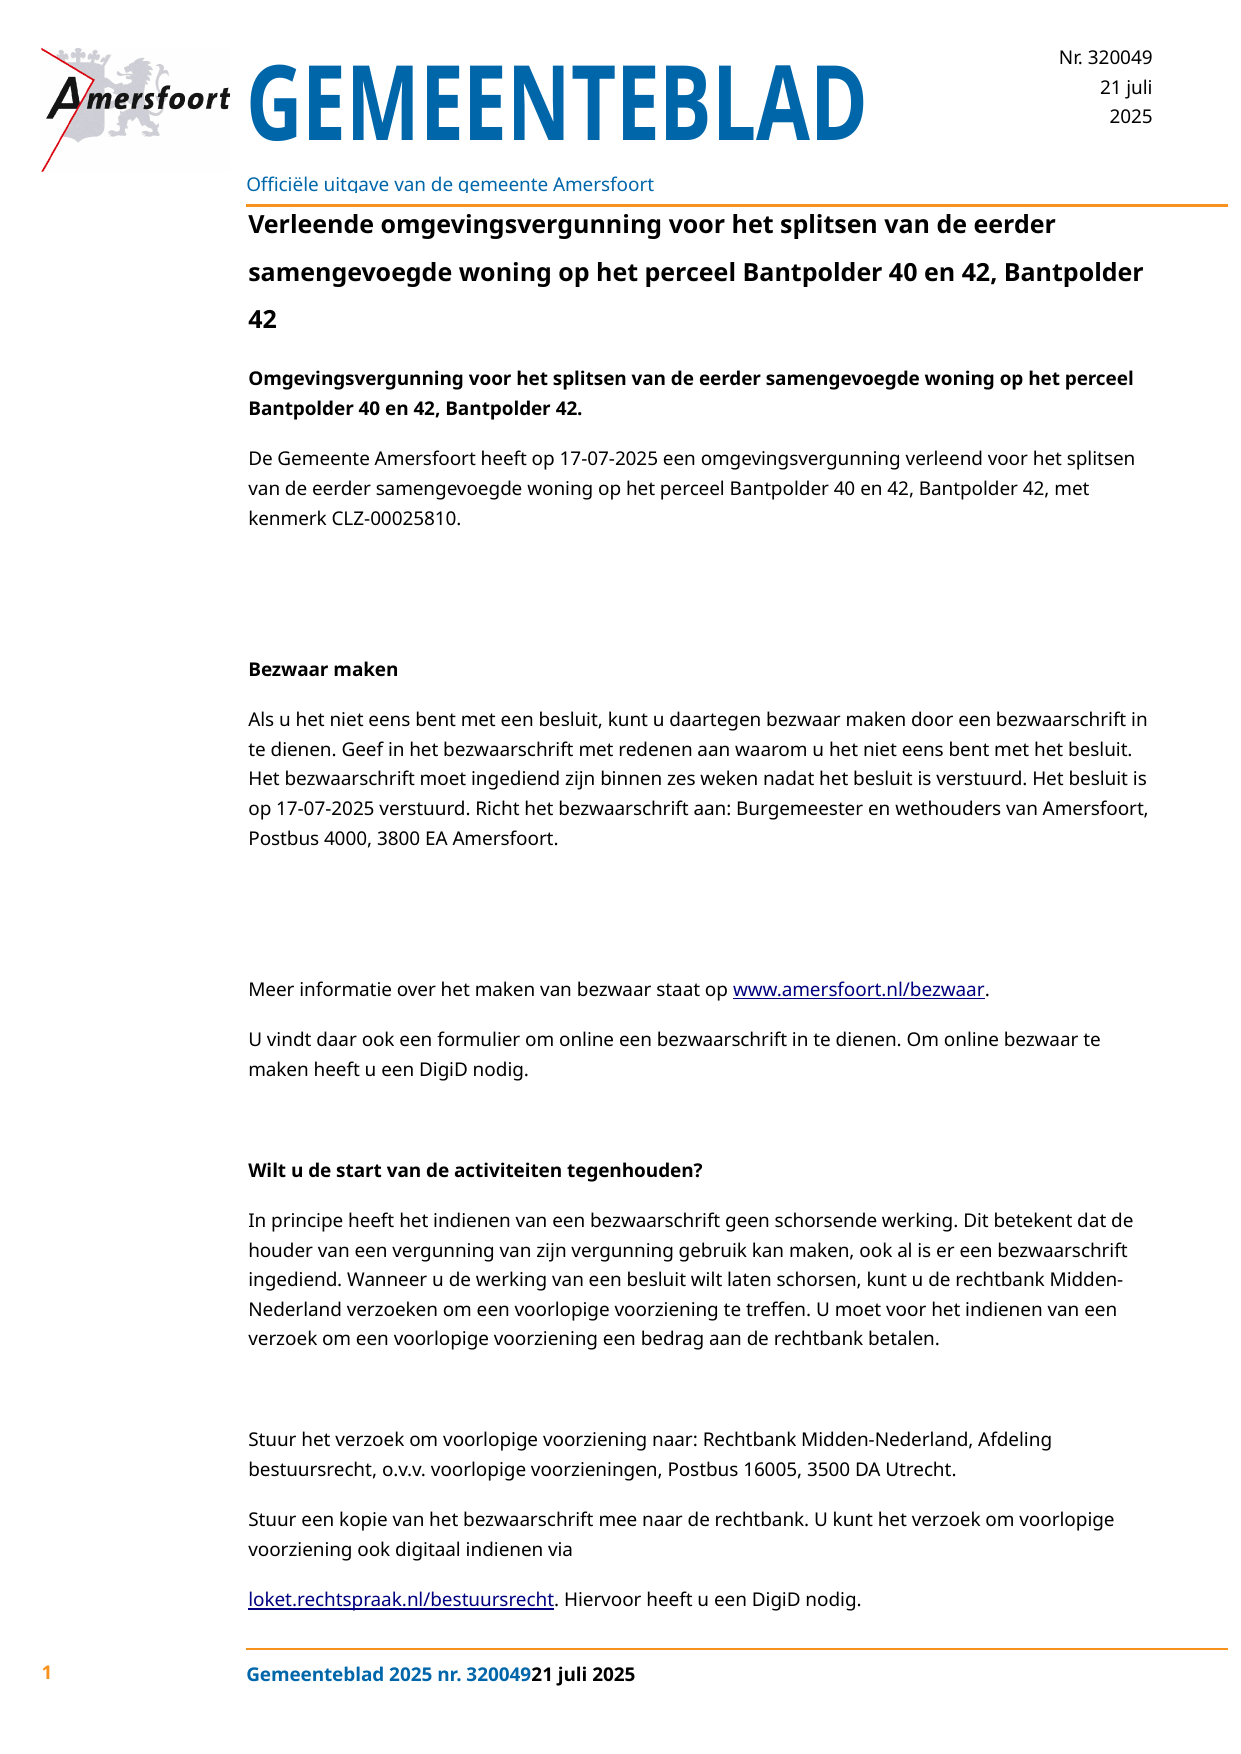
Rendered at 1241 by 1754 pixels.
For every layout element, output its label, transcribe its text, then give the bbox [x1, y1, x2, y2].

text Stuur een kopie van het bezwaarschrift mee naar de rechtbank. U kunt het verzoek om voorlopige voorziening ook digitaal indienen via [248, 1506, 1152, 1562]
text Als u het niet eens bent met een besluit, kunt u daartegen bezwaar maken door een bezwaarschrift in te dienen. Geef in het bezwaarschrift met redenen aan waarom u het niet eens bent met het besluit. Het bezwaarschrift moet ingediend zijn binnen zes weken nadat het besluit is verstuurd. Het besluit is op 17-07-2025 verstuurd. Richt het bezwaarschrift aan: Burgemeester en wethouders van Amersfoort, Postbus 4000, 3800 EA Amersfoort. [248, 706, 1152, 850]
text Stuur het verzoek om voorlopige voorziening naar: Rechtbank Midden-Nederland, Afdeling bestuursrecht, o.v.v. voorlopige voorzieningen, Postbus 16005, 3500 DA Utrecht. [248, 1426, 1152, 1482]
text Meer informatie over het maken van bezwaar staat op www.amersfoort.nl/bezwaar. [248, 976, 1152, 1002]
text Verleende omgevingsvergunning voor het splitsen van de eerder samengevoegde woning op het perceel Bantpolder 40 en 42, Bantpolder 42 [248, 207, 1152, 336]
text Bezwaar maken [248, 656, 1152, 682]
text De Gemeente Amersfoort heeft op 17-07-2025 een omgevingsvergunning verleend voor het splitsen van de eerder samengevoegde woning op het perceel Bantpolder 40 en 42, Bantpolder 42, met kenmerk CLZ-00025810. [248, 446, 1152, 530]
text In principe heeft het indienen van een bezwaarschrift geen schorsende werking. Dit betekent dat de houder van een vergunning van zijn vergunning gebruik kan maken, ook al is er een bezwaarschrift ingediend. Wanneer u de werking van een besluit wilt laten schorsen, kunt u de rechtbank Midden-Nederland verzoeken om een voorlopige voorziening te treffen. U moet voor het indienen van een verzoek om een voorlopige voorziening een bedrag aan de rechtbank betalen. [248, 1207, 1152, 1351]
text U vindt daar ook een formulier om online een bezwaarschrift in te dienen. Om online bezwaar te maken heeft u een DigiD nodig. [248, 1026, 1152, 1082]
text Omgevingsvergunning voor het splitsen van de eerder samengevoegde woning op het perceel Bantpolder 40 en 42, Bantpolder 42. [248, 366, 1152, 421]
picture [41, 47, 231, 172]
text loket.rechtspraak.nl/bestuursrecht. Hiervoor heeft u een DigiD nodig. [248, 1586, 1152, 1612]
text Wilt u de start van de activiteiten tegenhouden? [248, 1157, 1152, 1182]
